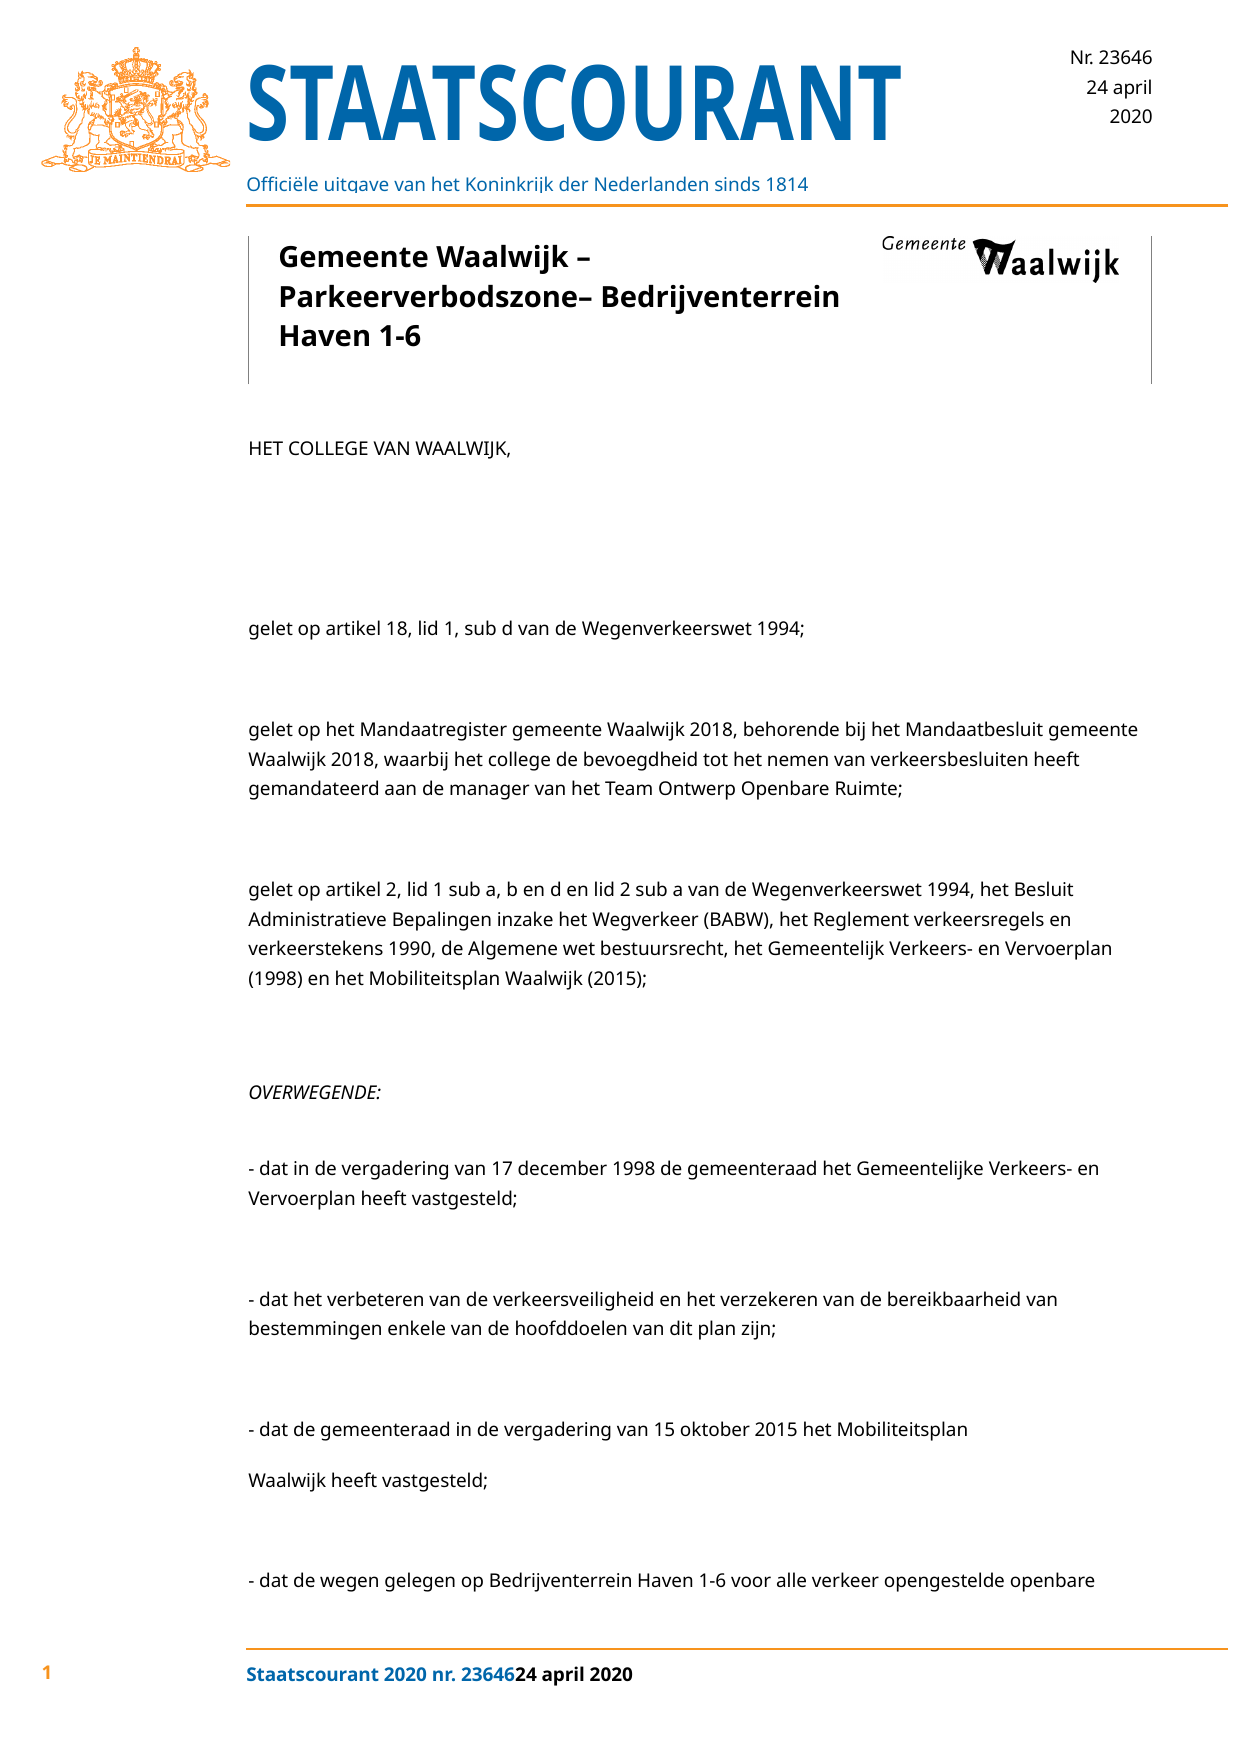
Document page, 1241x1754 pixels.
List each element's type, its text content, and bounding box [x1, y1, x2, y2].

text - dat het verbeteren van de verkeersveiligheid en het verzekeren van de bereikbaarheid van bestemmingen enkele van de hoofddoelen van dit plan zijn; [248, 1286, 1152, 1341]
picture [882, 236, 1119, 283]
text Waalwijk heeft vastgesteld; [248, 1467, 1152, 1493]
text gelet op artikel 2, lid 1 sub a, b en d en lid 2 sub a van de Wegenverkeerswet 1994, het Besluit Administratieve Bepalingen inzake het Wegverkeer (BABW), het Reglement verkeersregels en verkeerstekens 1990, de Algemene wet bestuursrecht, het Gemeentelijk Verkeers- en Vervoerplan (1998) en het Mobiliteitsplan Waalwijk (2015); [248, 876, 1152, 991]
text - dat de wegen gelegen op Bedrijventerrein Haven 1-6 voor alle verkeer opengestelde openbare [248, 1568, 1152, 1593]
picture [41, 47, 231, 172]
text - dat in de vergadering van 17 december 1998 de gemeenteraad het Gemeentelijke Verkeers- en Vervoerplan heeft vastgesteld; [248, 1156, 1152, 1211]
table_header Gemeente Waalwijk – Parkeerverbodszone– Bedrijventerrein Haven 1-6 [249, 236, 850, 384]
text OVERWEGENDE: [248, 1079, 1152, 1105]
text HET COLLEGE VAN WAALWIJK, [248, 435, 1152, 460]
table_header [850, 236, 1151, 384]
text gelet op artikel 18, lid 1, sub d van de Wegenverkeerswet 1994; [248, 616, 1152, 641]
text - dat de gemeenteraad in de vergadering van 15 oktober 2015 het Mobiliteitsplan [248, 1416, 1152, 1442]
text gelet op het Mandaatregister gemeente Waalwijk 2018, behorende bij het Mandaatbesluit gemeente Waalwijk 2018, waarbij het college de bevoegdheid tot het nemen van verkeersbesluiten heeft gemandateerd aan de manager van het Team Ontwerp Openbare Ruimte; [248, 716, 1152, 801]
